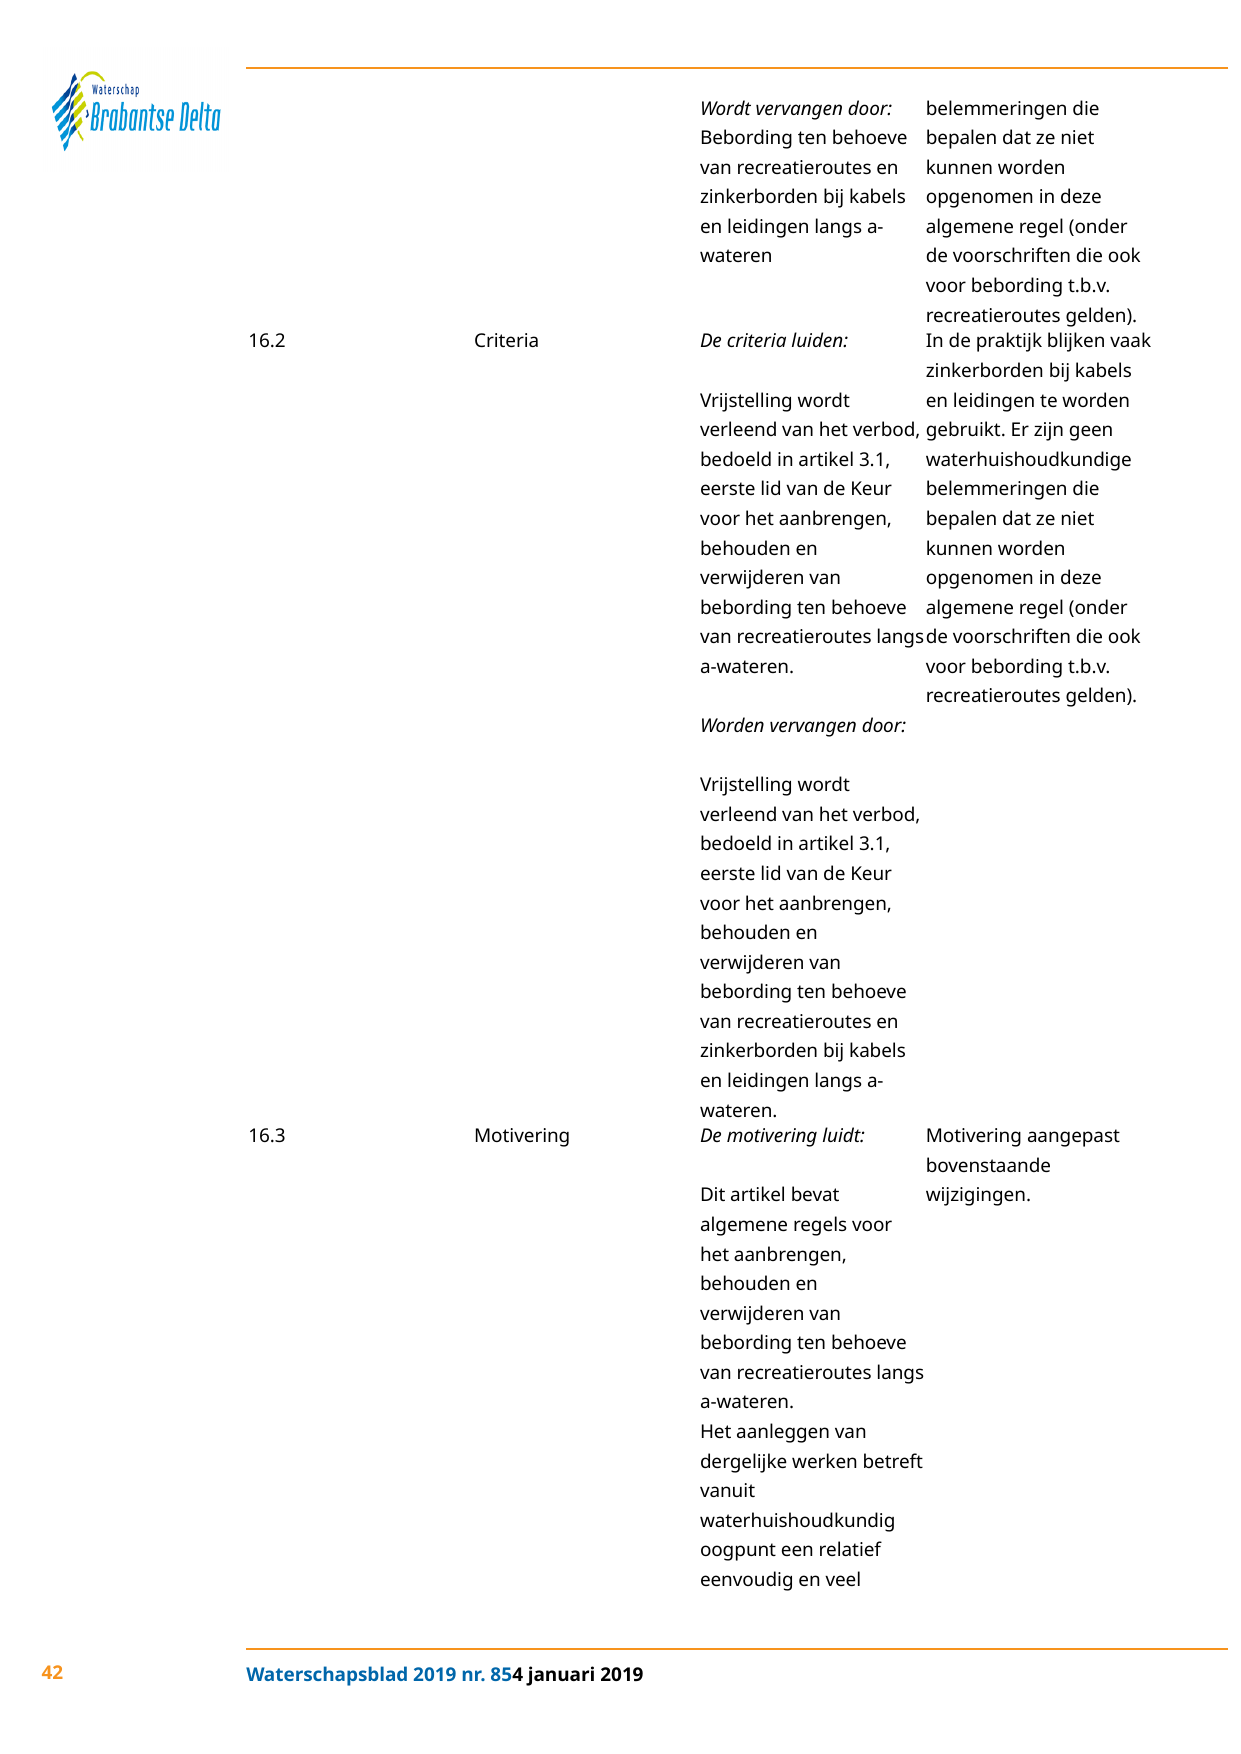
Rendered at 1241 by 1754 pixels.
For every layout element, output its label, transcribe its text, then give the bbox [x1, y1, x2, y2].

table_cell Wordt vervangen door: Bebording ten behoeve van recreatieroutes en zinkerborden bij kabels en leidingen langs a-wateren [700, 95, 926, 328]
table_cell In de praktijk blijken vaak zinkerborden bij kabels en leidingen te worden gebruikt. Er zijn geen waterhuishoudkundige belemmeringen die bepalen dat ze niet kunnen worden opgenomen in deze algemene regel (onder de voorschriften die ook voor bebording t.b.v. recreatieroutes gelden). [926, 328, 1152, 1122]
table_cell belemmeringen die bepalen dat ze niet kunnen worden opgenomen in deze algemene regel (onder de voorschriften die ook voor bebording t.b.v. recreatieroutes gelden). [926, 95, 1152, 328]
table_cell De criteria luiden: Vrijstelling wordt verleend van het verbod, bedoeld in artikel 3.1, eerste lid van de Keur voor het aanbrengen, behouden en verwijderen van bebording ten behoeve van recreatieroutes langs a-wateren. Worden vervangen door: Vrijstelling wordt verleend van het verbod, bedoeld in artikel 3.1, eerste lid van de Keur voor het aanbrengen, behouden en verwijderen van bebording ten behoeve van recreatieroutes en zinkerborden bij kabels en leidingen langs a-wateren. [700, 328, 926, 1122]
table_cell 16.3 [248, 1123, 474, 1592]
table_cell De motivering luidt: Dit artikel bevat algemene regels voor het aanbrengen, behouden en verwijderen van bebording ten behoeve van recreatieroutes langs a-wateren. Het aanleggen van dergelijke werken betreft vanuit waterhuishoudkundig oogpunt een relatief eenvoudig en veel [700, 1123, 926, 1592]
table_cell Motivering aangepast bovenstaande wijzigingen. [926, 1123, 1152, 1592]
table_cell 16.2 [248, 328, 474, 1122]
table_cell [248, 95, 474, 328]
table_cell Criteria [474, 328, 700, 1122]
table_cell Motivering [474, 1123, 700, 1592]
table_cell [474, 95, 700, 328]
picture [41, 47, 231, 172]
